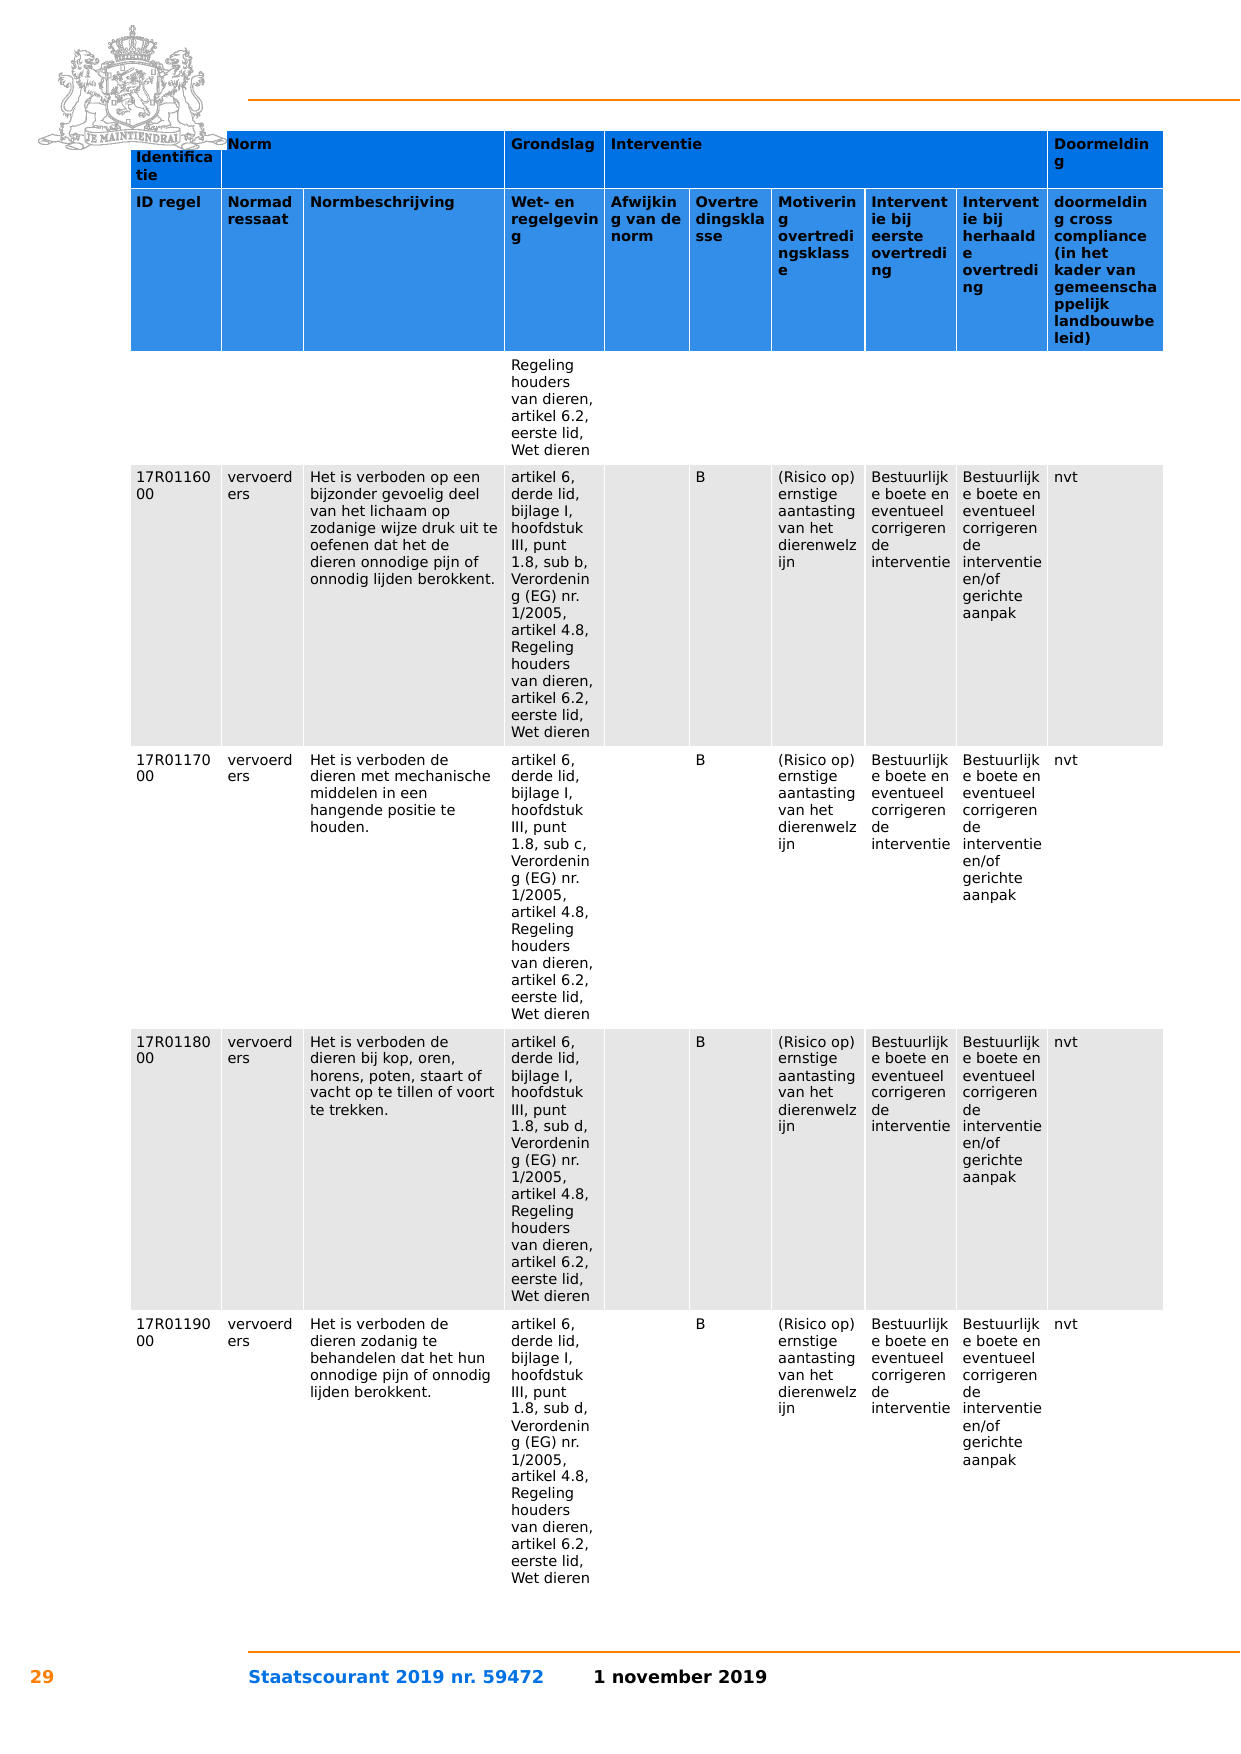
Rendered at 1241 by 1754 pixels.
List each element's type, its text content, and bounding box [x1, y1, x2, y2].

table_cell 17R0117000 [131, 747, 221, 1028]
table_cell doormelding cross compliance (in het kader van gemeenschappelijk landbouwbeleid) [1048, 189, 1163, 351]
table_cell 17R0119000 [131, 1311, 221, 1592]
table_cell artikel 6, derde lid, bijlage I, hoofdstuk III, punt 1.8, sub b, Verordening (EG) nr. 1/2005, artikel 4.8, Regeling houders van dieren, artikel 6.2, eerste lid, Wet dieren [505, 465, 604, 746]
table_header Norm [222, 131, 504, 188]
table_cell Het is verboden de dieren met mechanische middelen in een hangende positie te houden. [304, 747, 504, 1028]
table_cell Het is verboden de dieren bij kop, oren, horens, poten, staart of vacht op te tillen of voort te trekken. [304, 1029, 504, 1310]
table_cell vervoerders [222, 465, 303, 746]
table_cell [605, 747, 689, 1028]
table_cell [690, 352, 771, 463]
table_cell Interventie bij herhaalde overtreding [957, 189, 1047, 351]
table_cell (Risico op) ernstige aantasting van het dierenwelzijn [772, 1311, 864, 1592]
table_cell Bestuurlijke boete en eventueel corrigerende interventie en/of gerichte aanpak [957, 747, 1047, 1028]
table_cell Bestuurlijke boete en eventueel corrigerende interventie en/of gerichte aanpak [957, 1311, 1047, 1592]
table_cell artikel 6, derde lid, bijlage I, hoofdstuk III, punt 1.8, sub d, Verordening (EG) nr. 1/2005, artikel 4.8, Regeling houders van dieren, artikel 6.2, eerste lid, Wet dieren [505, 1311, 604, 1592]
table_cell Wet- en regelgeving [505, 189, 604, 351]
table_cell Bestuurlijke boete en eventueel corrigerende interventie en/of gerichte aanpak [957, 465, 1047, 746]
table_cell Bestuurlijke boete en eventueel corrigerende interventie [866, 747, 956, 1028]
table_cell nvt [1048, 1311, 1163, 1592]
table_cell Bestuurlijke boete en eventueel corrigerende interventie [866, 465, 956, 746]
table_cell vervoerders [222, 1029, 303, 1310]
table_cell (Risico op) ernstige aantasting van het dierenwelzijn [772, 747, 864, 1028]
table_cell [772, 352, 864, 463]
table_cell [866, 352, 956, 463]
table_cell Regeling houders van dieren, artikel 6.2, eerste lid, Wet dieren [505, 352, 604, 463]
table_cell Normbeschrijving [304, 189, 504, 351]
table_cell [1048, 352, 1163, 463]
table_cell [605, 465, 689, 746]
table_cell [222, 352, 303, 463]
table_header Interventie [605, 131, 1047, 188]
table_cell artikel 6, derde lid, bijlage I, hoofdstuk III, punt 1.8, sub c, Verordening (EG) nr. 1/2005, artikel 4.8, Regeling houders van dieren, artikel 6.2, eerste lid, Wet dieren [505, 747, 604, 1028]
table_cell Overtredingsklasse [690, 189, 771, 351]
table_cell B [690, 1311, 771, 1592]
table_cell B [690, 747, 771, 1028]
table_cell B [690, 465, 771, 746]
table_cell nvt [1048, 1029, 1163, 1310]
table_cell B [690, 1029, 771, 1310]
table_cell ID regel [131, 189, 221, 351]
table_cell 17R0116000 [131, 465, 221, 746]
table_cell [957, 352, 1047, 463]
table_cell Bestuurlijke boete en eventueel corrigerende interventie [866, 1029, 956, 1310]
table_cell [304, 352, 504, 463]
picture [38, 25, 227, 150]
table_header Doormelding [1048, 131, 1163, 188]
table_header Grondslag [505, 131, 604, 188]
table_cell Bestuurlijke boete en eventueel corrigerende interventie en/of gerichte aanpak [957, 1029, 1047, 1310]
table_cell Bestuurlijke boete en eventueel corrigerende interventie [866, 1311, 956, 1592]
table_cell [605, 1311, 689, 1592]
table_cell Normadressaat [222, 189, 303, 351]
table_header Identificatie [131, 150, 221, 188]
table_cell nvt [1048, 747, 1163, 1028]
table_cell [605, 352, 689, 463]
table_cell (Risico op) ernstige aantasting van het dierenwelzijn [772, 1029, 864, 1310]
table_cell Motivering overtredingsklasse [772, 189, 864, 351]
table_cell Het is verboden op een bijzonder gevoelig deel van het lichaam op zodanige wijze druk uit te oefenen dat het de dieren onnodige pijn of onnodig lijden berokkent. [304, 465, 504, 746]
table_cell vervoerders [222, 1311, 303, 1592]
table_cell Afwijking van de norm [605, 189, 689, 351]
table_cell Interventie bij eerste overtreding [866, 189, 956, 351]
table_cell 17R0118000 [131, 1029, 221, 1310]
table_cell artikel 6, derde lid, bijlage I, hoofdstuk III, punt 1.8, sub d, Verordening (EG) nr. 1/2005, artikel 4.8, Regeling houders van dieren, artikel 6.2, eerste lid, Wet dieren [505, 1029, 604, 1310]
table_cell [131, 352, 221, 463]
table_cell vervoerders [222, 747, 303, 1028]
table_cell Het is verboden de dieren zodanig te behandelen dat het hun onnodige pijn of onnodig lijden berokkent. [304, 1311, 504, 1592]
table_cell [605, 1029, 689, 1310]
table_cell nvt [1048, 465, 1163, 746]
table_cell (Risico op) ernstige aantasting van het dierenwelzijn [772, 465, 864, 746]
